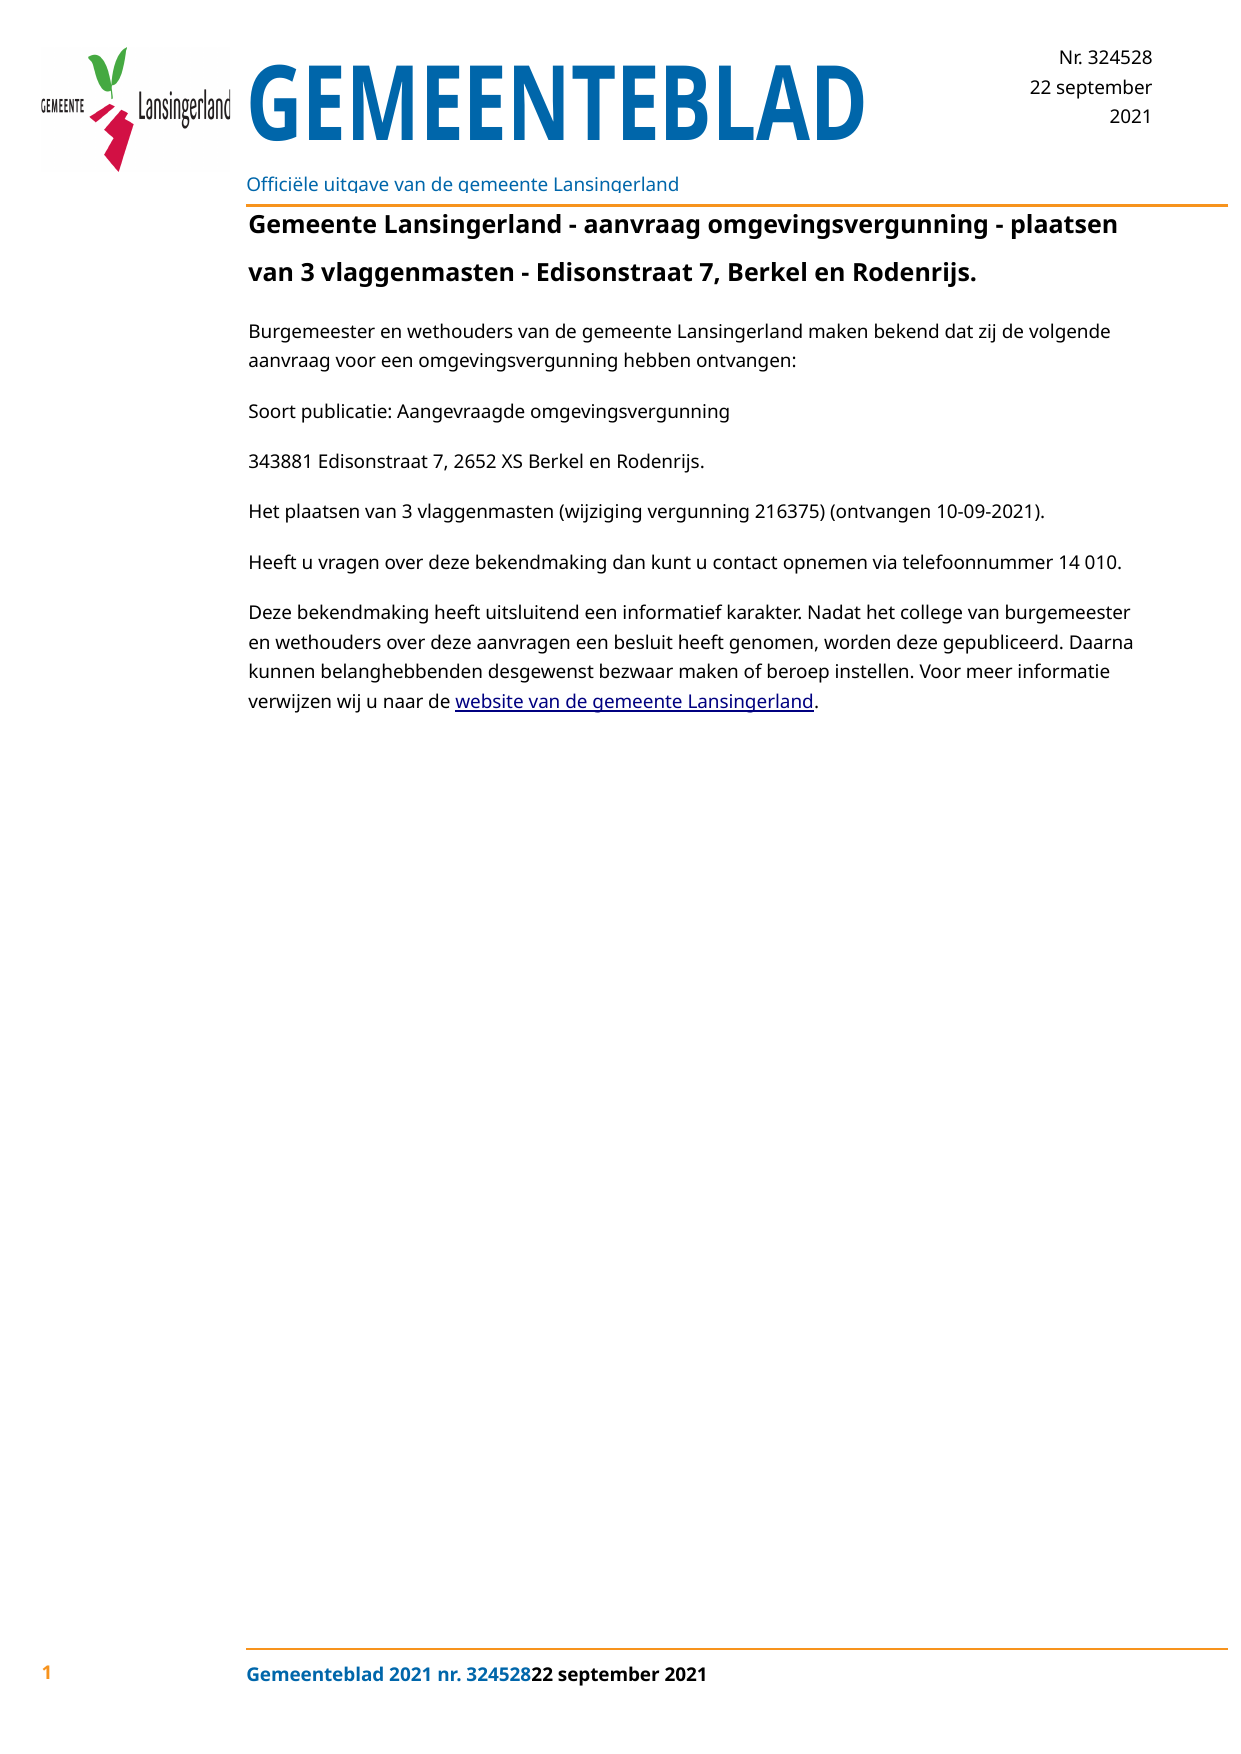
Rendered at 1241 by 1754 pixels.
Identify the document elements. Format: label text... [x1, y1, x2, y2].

text Het plaatsen van 3 vlaggenmasten (wijziging vergunning 216375) (ontvangen 10-09-2021). [248, 499, 1152, 524]
text 343881 Edisonstraat 7, 2652 XS Berkel en Rodenrijs. [248, 448, 1152, 474]
text Soort publicatie: Aangevraagde omgevingsvergunning [248, 398, 1152, 424]
text Burgemeester en wethouders van de gemeente Lansingerland maken bekend dat zij de volgende aanvraag voor een omgevingsvergunning hebben ontvangen: [248, 318, 1152, 373]
text Heeft u vragen over deze bekendmaking dan kunt u contact opnemen via telefoonnummer 14 010. [248, 549, 1152, 575]
text Deze bekendmaking heeft uitsluitend een informatief karakter. Nadat het college van burgemeester en wethouders over deze aanvragen een besluit heeft genomen, worden deze gepubliceerd. Daarna kunnen belanghebbenden desgewenst bezwaar maken of beroep instellen. Voor meer informatie verwijzen wij u naar de website van de gemeente Lansingerland. [248, 599, 1152, 714]
picture [41, 47, 231, 172]
text Gemeente Lansingerland - aanvraag omgevingsvergunning - plaatsen van 3 vlaggenmasten - Edisonstraat 7, Berkel en Rodenrijs. [248, 207, 1152, 288]
